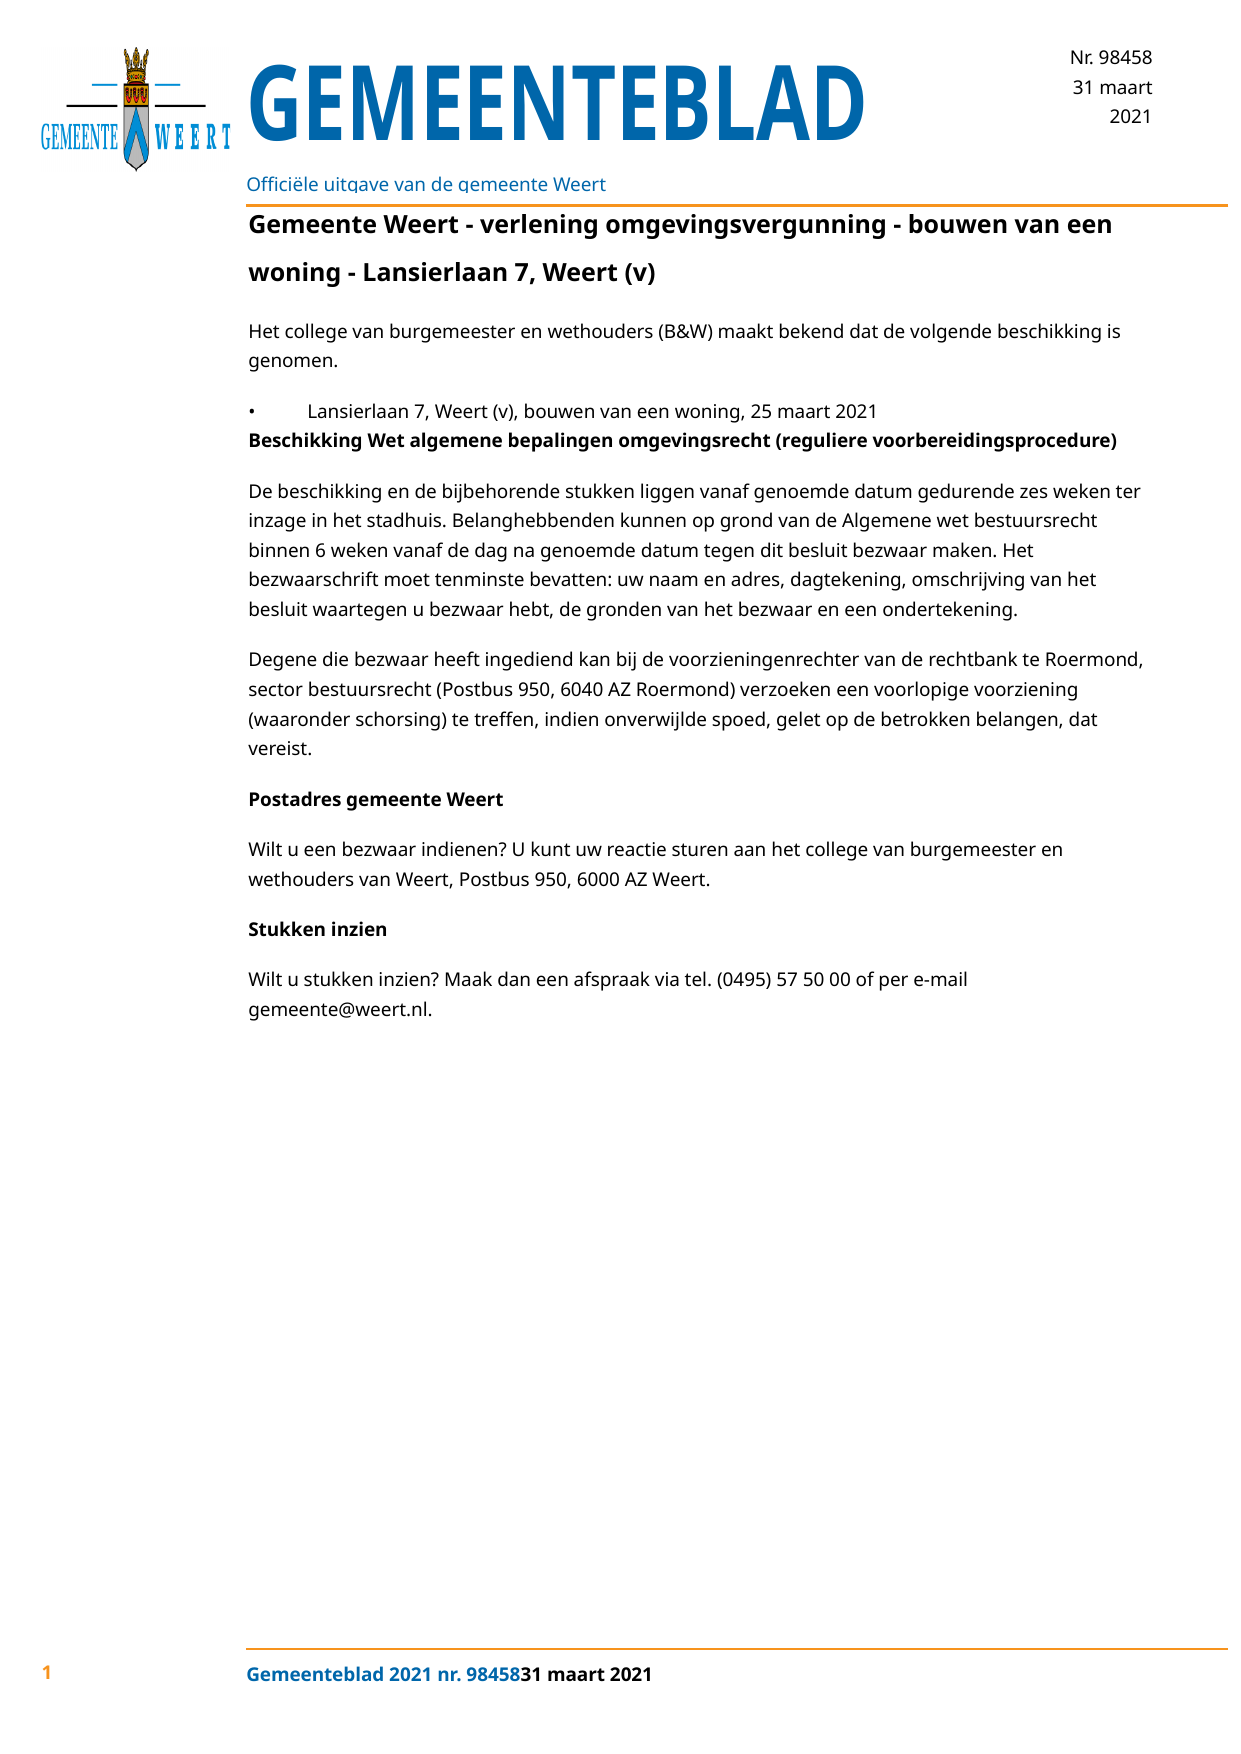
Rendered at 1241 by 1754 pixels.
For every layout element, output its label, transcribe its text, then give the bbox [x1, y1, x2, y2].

text Postadres gemeente Weert [248, 786, 1152, 812]
text Gemeente Weert - verlening omgevingsvergunning - bouwen van een woning - Lansierlaan 7, Weert (v) [248, 207, 1152, 288]
text Wilt u stukken inzien? Maak dan een afspraak via tel. (0495) 57 50 00 of per e-mail gemeente@weert.nl. [248, 967, 1152, 1022]
text De beschikking en de bijbehorende stukken liggen vanaf genoemde datum gedurende zes weken ter inzage in het stadhuis. Belanghebbenden kunnen op grond van de Algemene wet bestuursrecht binnen 6 weken vanaf de dag na genoemde datum tegen dit besluit bezwaar maken. Het bezwaarschrift moet tenminste bevatten: uw naam en adres, dagtekening, omschrijving van het besluit waartegen u bezwaar hebt, de gronden van het bezwaar en een ondertekening. [248, 478, 1152, 622]
text Degene die bezwaar heeft ingediend kan bij de voorzieningenrechter van de rechtbank te Roermond, sector bestuursrecht (Postbus 950, 6040 AZ Roermond) verzoeken een voorlopige voorziening (waaronder schorsing) te treffen, indien onverwijlde spoed, gelet op de betrokken belangen, dat vereist. [248, 647, 1152, 761]
text Wilt u een bezwaar indienen? U kunt uw reactie sturen aan het college van burgemeester en wethouders van Weert, Postbus 950, 6000 AZ Weert. [248, 836, 1152, 892]
picture [41, 47, 231, 172]
text Beschikking Wet algemene bepalingen omgevingsrecht (reguliere voorbereidingsprocedure) [248, 427, 1152, 453]
list Lansierlaan 7, Weert (v), bouwen van een woning, 25 maart 2021 [248, 398, 1152, 424]
text Stukken inzien [248, 916, 1152, 942]
text Het college van burgemeester en wethouders (B&W) maakt bekend dat de volgende beschikking is genomen. [248, 318, 1152, 373]
